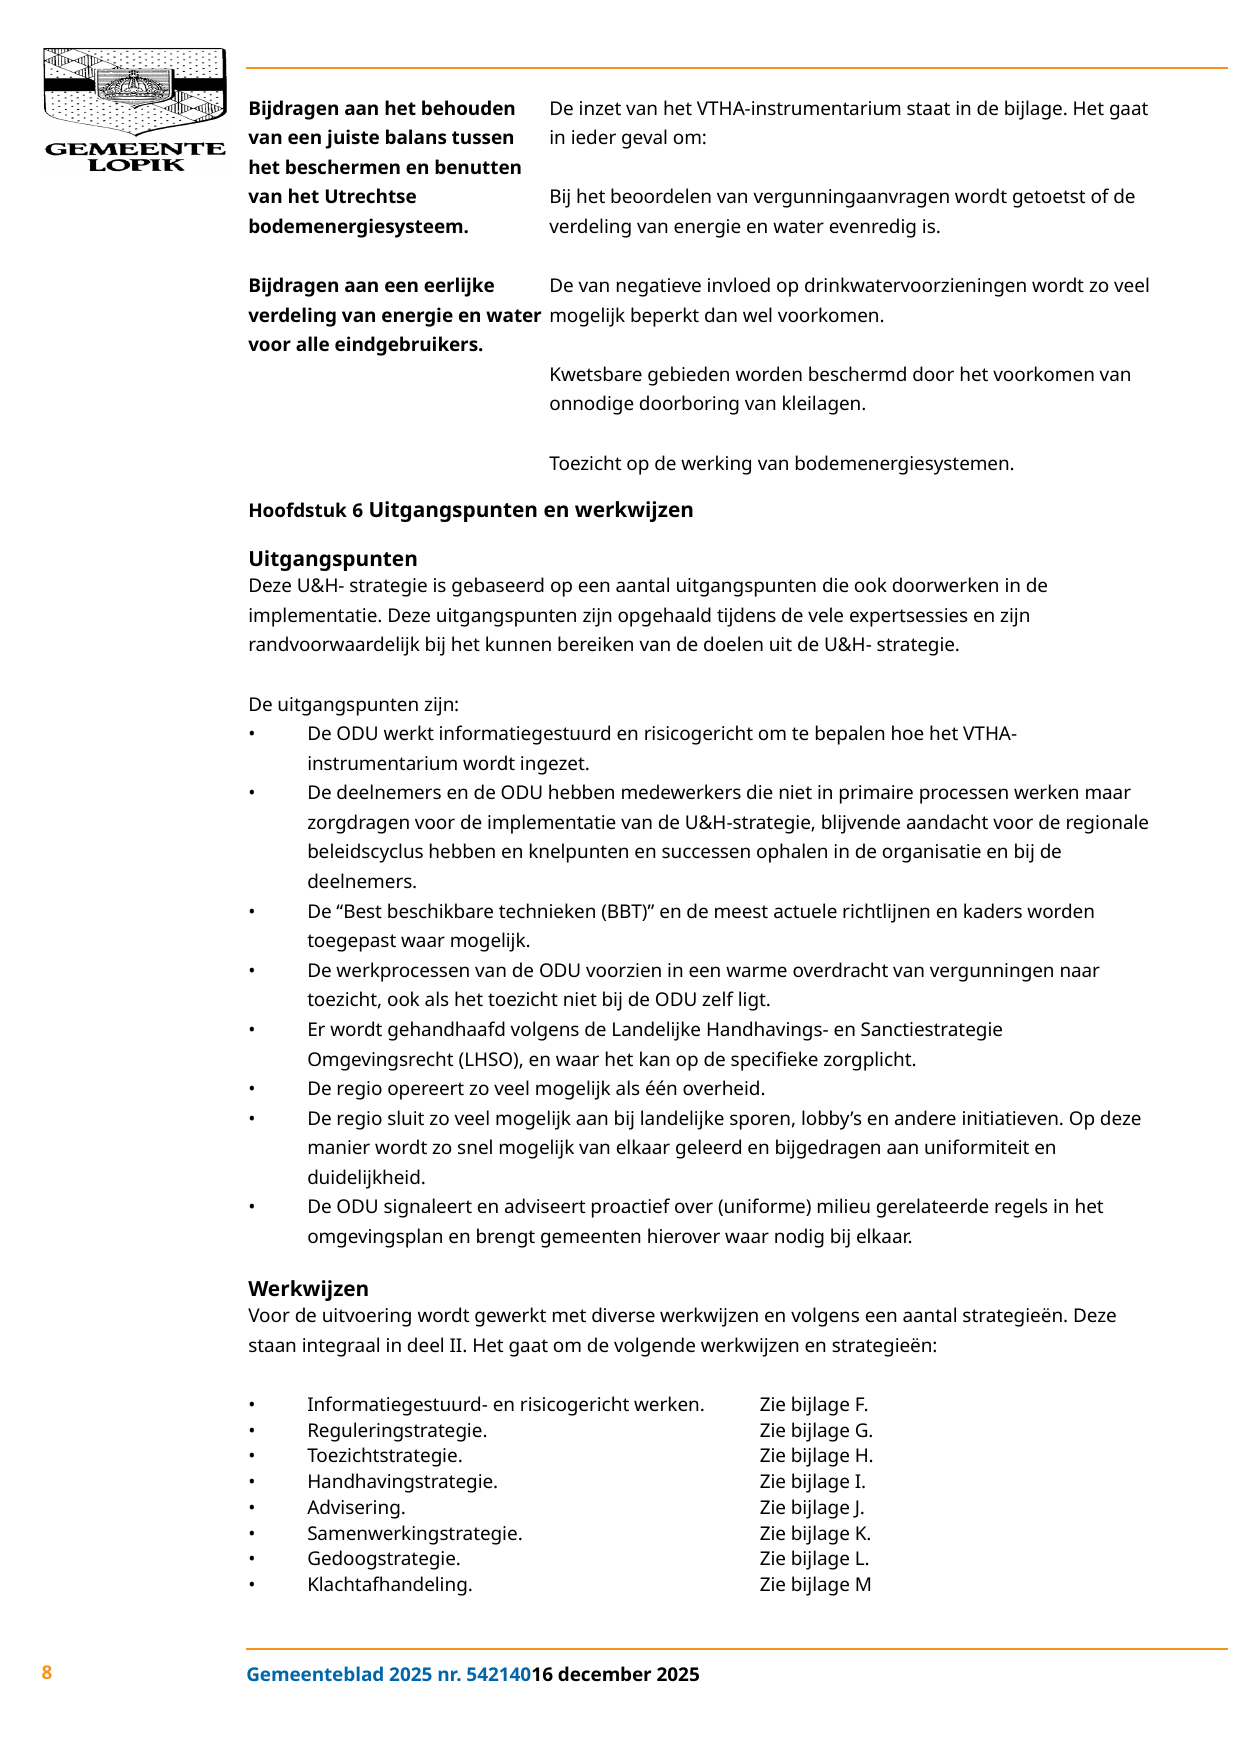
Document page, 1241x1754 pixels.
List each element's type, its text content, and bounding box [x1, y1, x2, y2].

list De “Best beschikbare technieken (BBT)” en de meest actuele richtlijnen en kaders worden toegepast waar mogelijk. [248, 898, 1152, 953]
table_cell Reguleringstrategie. [248, 1417, 759, 1442]
text Deze U&H- strategie is gebaseerd op een aantal uitgangspunten die ook doorwerken in de implementatie. Deze uitgangspunten zijn opgehaald tijdens de vele expertsessies en zijn randvoorwaardelijk bij het kunnen bereiken van de doelen uit de U&H- strategie. [248, 572, 1152, 657]
table_cell Zie bijlage J. [760, 1494, 1152, 1520]
text De uitgangspunten zijn: [248, 691, 1152, 717]
list De regio sluit zo veel mogelijk aan bij landelijke sporen, lobby’s en andere initiatieven. Op deze manier wordt zo snel mogelijk van elkaar geleerd en bijgedragen aan uniformiteit en duidelijkheid. [248, 1105, 1152, 1190]
text Uitgangspunten [248, 544, 1152, 572]
table_cell Zie bijlage M [760, 1571, 1152, 1597]
list De deelnemers en de ODU hebben medewerkers die niet in primaire processen werken maar zorgdragen voor de implementatie van de U&H-strategie, blijvende aandacht voor de regionale beleidscyclus hebben en knelpunten en successen ophalen in de organisatie en bij de deelnemers. [248, 779, 1152, 894]
text Voor de uitvoering wordt gewerkt met diverse werkwijzen en volgens een aantal strategieën. Deze staan integraal in deel II. Het gaat om de volgende werkwijzen en strategieën: [248, 1302, 1152, 1357]
table_cell Zie bijlage H. [760, 1443, 1152, 1468]
table_cell Bijdragen aan het behouden van een juiste balans tussen het beschermen en benutten van het Utrechtse bodemenergiesysteem. Bijdragen aan een eerlijke verdeling van energie en water voor alle eindgebruikers. [248, 95, 549, 476]
table_cell Zie bijlage I. [760, 1468, 1152, 1494]
table_cell Advisering. [248, 1494, 759, 1520]
text Hoofdstuk 6 Uitgangspunten en werkwijzen [248, 495, 1152, 523]
table_header Informatiegestuurd- en risicogericht werken. [248, 1391, 759, 1417]
list De regio opereert zo veel mogelijk als één overheid. [248, 1075, 1152, 1101]
table_cell Zie bijlage K. [760, 1520, 1152, 1545]
table_cell Zie bijlage L. [760, 1545, 1152, 1571]
table_cell Handhavingstrategie. [248, 1468, 759, 1494]
table_header Zie bijlage F. [760, 1391, 1152, 1417]
table_cell Gedoogstrategie. [248, 1545, 759, 1571]
picture [41, 47, 231, 172]
text Werkwijzen [248, 1274, 1152, 1302]
list De werkprocessen van de ODU voorzien in een warme overdracht van vergunningen naar toezicht, ook als het toezicht niet bij de ODU zelf ligt. [248, 957, 1152, 1012]
list Er wordt gehandhaafd volgens de Landelijke Handhavings- en Sanctiestrategie Omgevingsrecht (LHSO), en waar het kan op de specifieke zorgplicht. [248, 1016, 1152, 1072]
table_cell Klachtafhandeling. [248, 1571, 759, 1597]
list De ODU signaleert en adviseert proactief over (uniforme) milieu gerelateerde regels in het omgevingsplan en brengt gemeenten hierover waar nodig bij elkaar. [248, 1194, 1152, 1249]
table_cell Toezichtstrategie. [248, 1443, 759, 1468]
table_cell De inzet van het VTHA-instrumentarium staat in de bijlage. Het gaat in ieder geval om: Bij het beoordelen van vergunningaanvragen wordt getoetst of de verdeling van energie en water evenredig is. De van negatieve invloed op drinkwatervoorzieningen wordt zo veel mogelijk beperkt dan wel voorkomen. Kwetsbare gebieden worden beschermd door het voorkomen van onnodige doorboring van kleilagen. Toezicht op de werking van bodemenergiesystemen. [549, 95, 1152, 476]
table_cell Zie bijlage G. [760, 1417, 1152, 1442]
table_cell Samenwerkingstrategie. [248, 1520, 759, 1545]
list De ODU werkt informatiegestuurd en risicogericht om te bepalen hoe het VTHA-instrumentarium wordt ingezet. [248, 720, 1152, 776]
